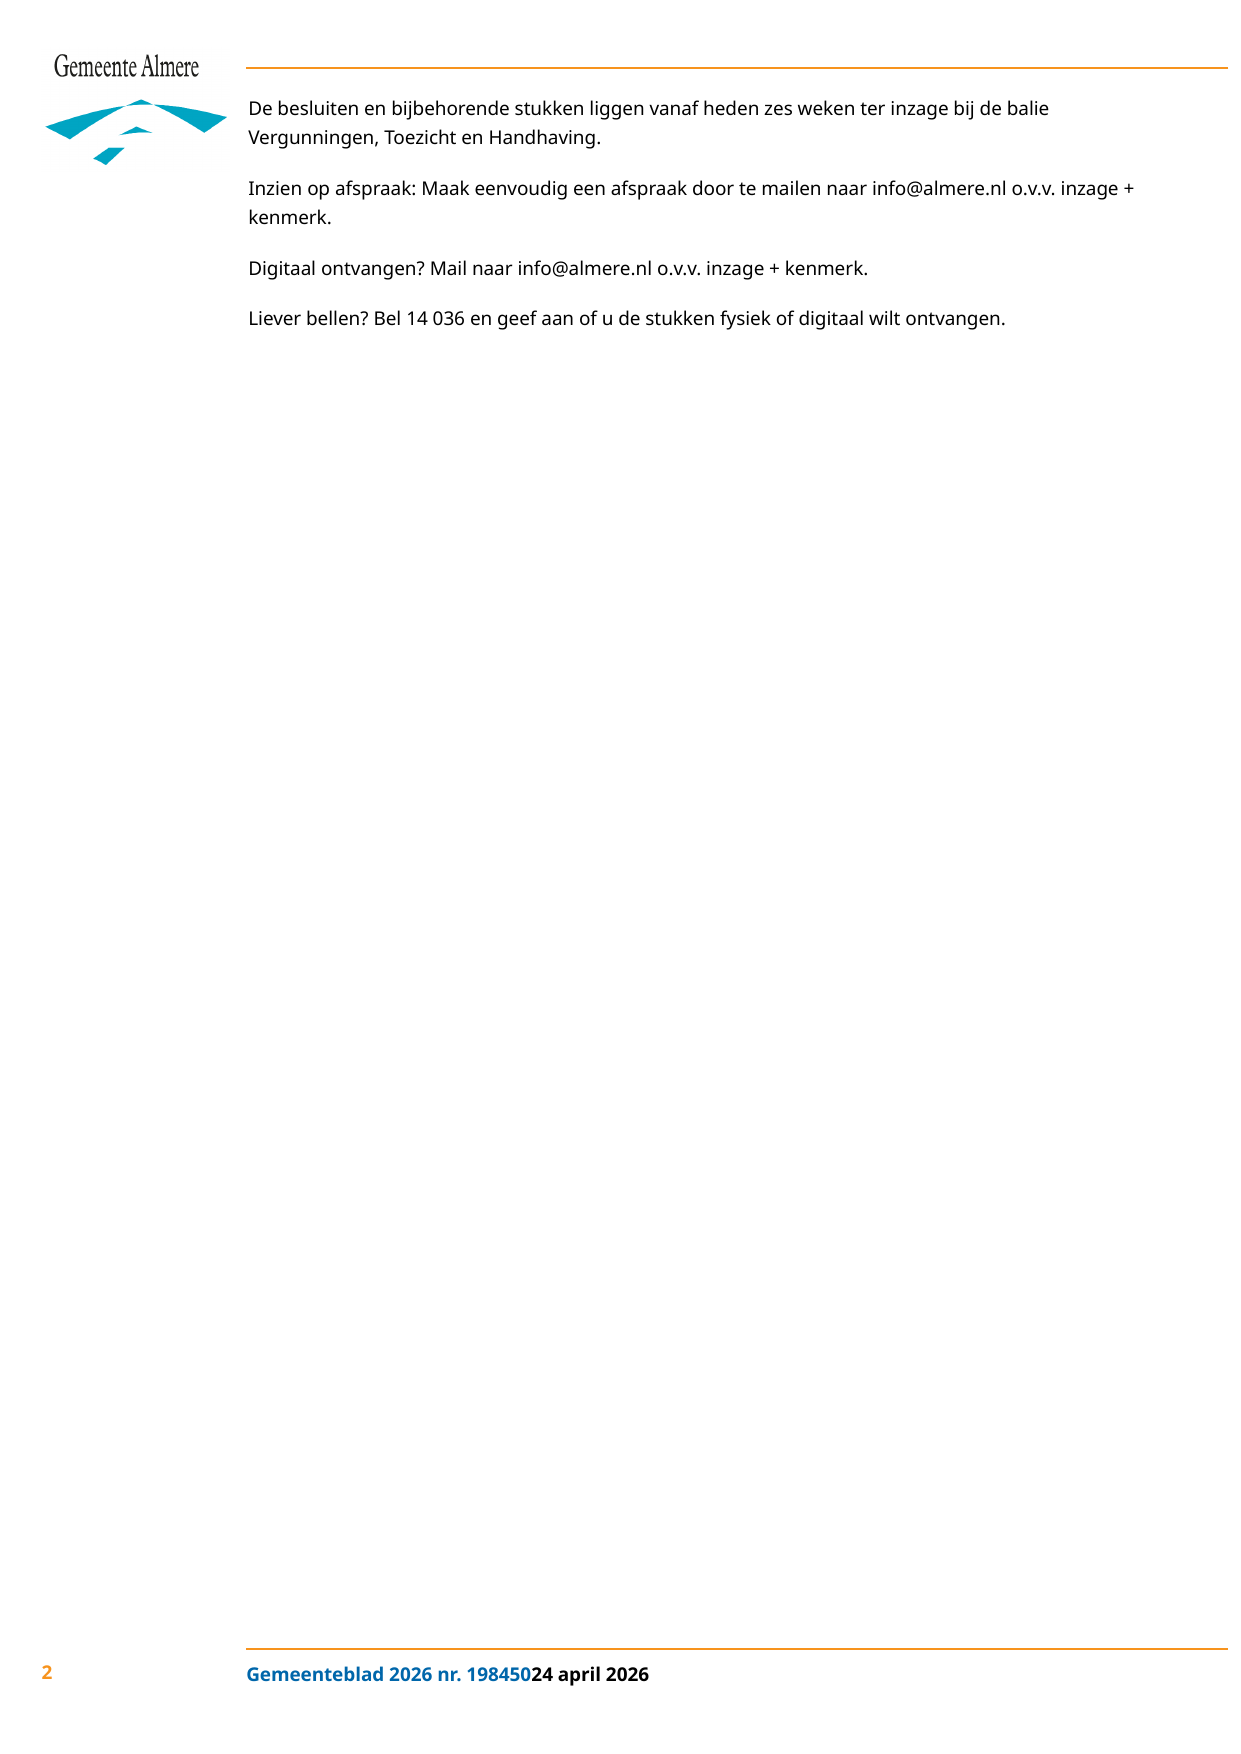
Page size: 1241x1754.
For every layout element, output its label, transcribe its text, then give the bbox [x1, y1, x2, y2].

text Digitaal ontvangen? Mail naar info@almere.nl o.v.v. inzage + kenmerk. [248, 255, 1152, 281]
text Inzien op afspraak: Maak eenvoudig een afspraak door te mailen naar info@almere.nl o.v.v. inzage + kenmerk. [248, 175, 1152, 230]
picture [41, 47, 231, 172]
text Liever bellen? Bel 14 036 en geef aan of u de stukken fysiek of digitaal wilt ontvangen. [248, 305, 1152, 331]
text De besluiten en bijbehorende stukken liggen vanaf heden zes weken ter inzage bij de balie Vergunningen, Toezicht en Handhaving. [248, 95, 1152, 150]
